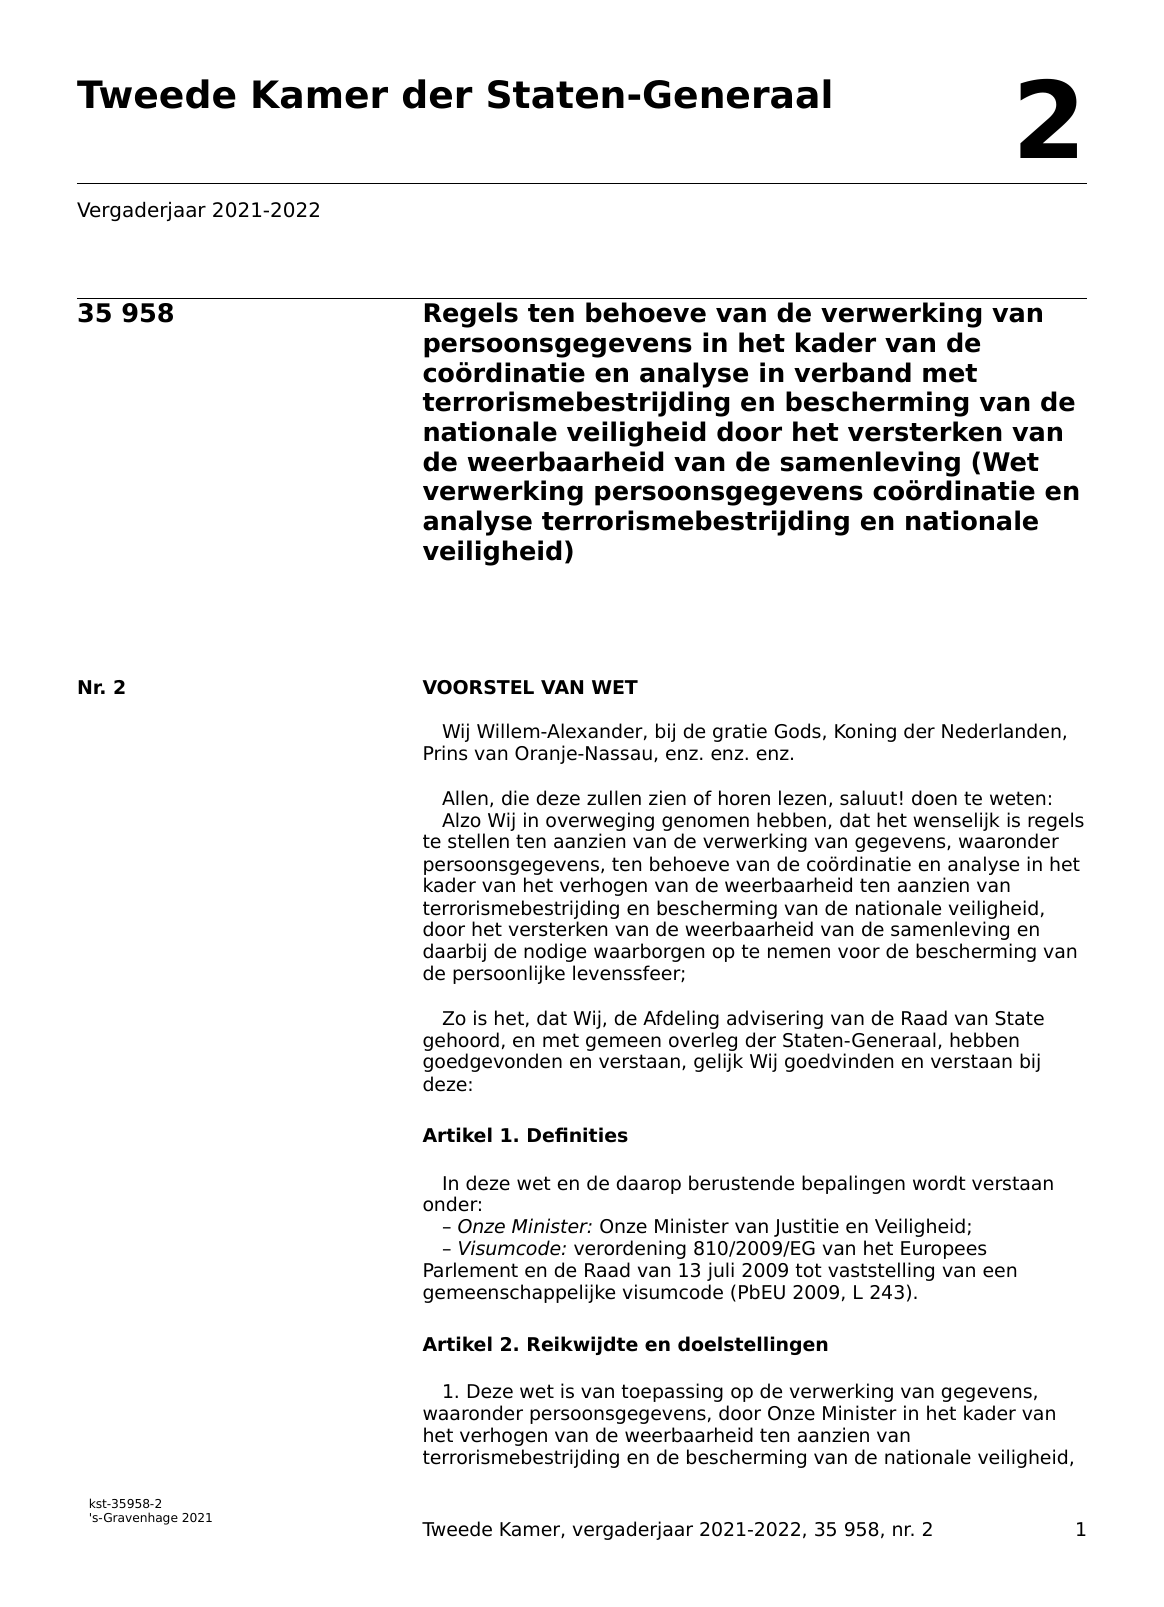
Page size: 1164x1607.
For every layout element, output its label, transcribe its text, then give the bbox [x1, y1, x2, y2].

text kst-35958-2 [88, 1497, 323, 1511]
table_header Tweede Kamer der Staten-Generaal [77, 59, 886, 183]
subtitle Artikel 1. Definities [422, 1125, 1087, 1147]
table_cell Vergaderjaar 2021-2022 [77, 184, 1087, 298]
text 's-Gravenhage 2021 [88, 1511, 323, 1525]
text 1. Deze wet is van toepassing op de verwerking van gegevens, waaronder persoonsgegevens, door Onze Minister in het kader van het verhogen van de weerbaarheid ten aanzien van terrorismebestrijding en de bescherming van de nationale veiligheid, [422, 1381, 1087, 1469]
text Alzo Wij in overweging genomen hebben, dat het wenselijk is regels te stellen ten aanzien van de verwerking van gegevens, waaronder persoonsgegevens, ten behoeve van de coördinatie en analyse in het kader van het verhogen van de weerbaarheid ten aanzien van terrorismebestrijding en bescherming van de nationale veiligheid, door het versterken van de weerbaarheid van de samenleving en daarbij de nodige waarborgen op te nemen voor de bescherming van de persoonlijke levenssfeer; [422, 809, 1087, 985]
subtitle Nr. 2 VOORSTEL VAN WET [77, 677, 1087, 699]
subtitle 35 958 Regels ten behoeve van de verwerking van persoonsgegevens in het kader van de coördinatie en analyse in verband met terrorismebestrijding en bescherming van de nationale veiligheid door het versterken van de weerbaarheid van de samenleving (Wet verwerking persoonsgegevens coördinatie en analyse terrorismebestrijding en nationale veiligheid) [77, 299, 1087, 566]
text Zo is het, dat Wij, de Afdeling advisering van de Raad van State gehoord, en met gemeen overleg der Staten-Generaal, hebben goedgevonden en verstaan, gelijk Wij goedvinden en verstaan bij deze: [422, 1007, 1087, 1095]
text – Visumcode: verordening 810/2009/EG van het Europees Parlement en de Raad van 13 juli 2009 tot vaststelling van een gemeenschappelijke visumcode (PbEU 2009, L 243). [422, 1238, 1087, 1304]
table_header 2 [886, 59, 1087, 183]
text Wij Willem-Alexander, bij de gratie Gods, Koning der Nederlanden, Prins van Oranje-Nassau, enz. enz. enz. [422, 721, 1087, 765]
subtitle Artikel 2. Reikwijdte en doelstellingen [422, 1334, 1087, 1356]
text In deze wet en de daarop berustende bepalingen wordt verstaan onder: [422, 1172, 1087, 1216]
text Allen, die deze zullen zien of horen lezen, saluut! doen te weten: [422, 787, 1087, 809]
text – Onze Minister: Onze Minister van Justitie en Veiligheid; [422, 1216, 1087, 1238]
